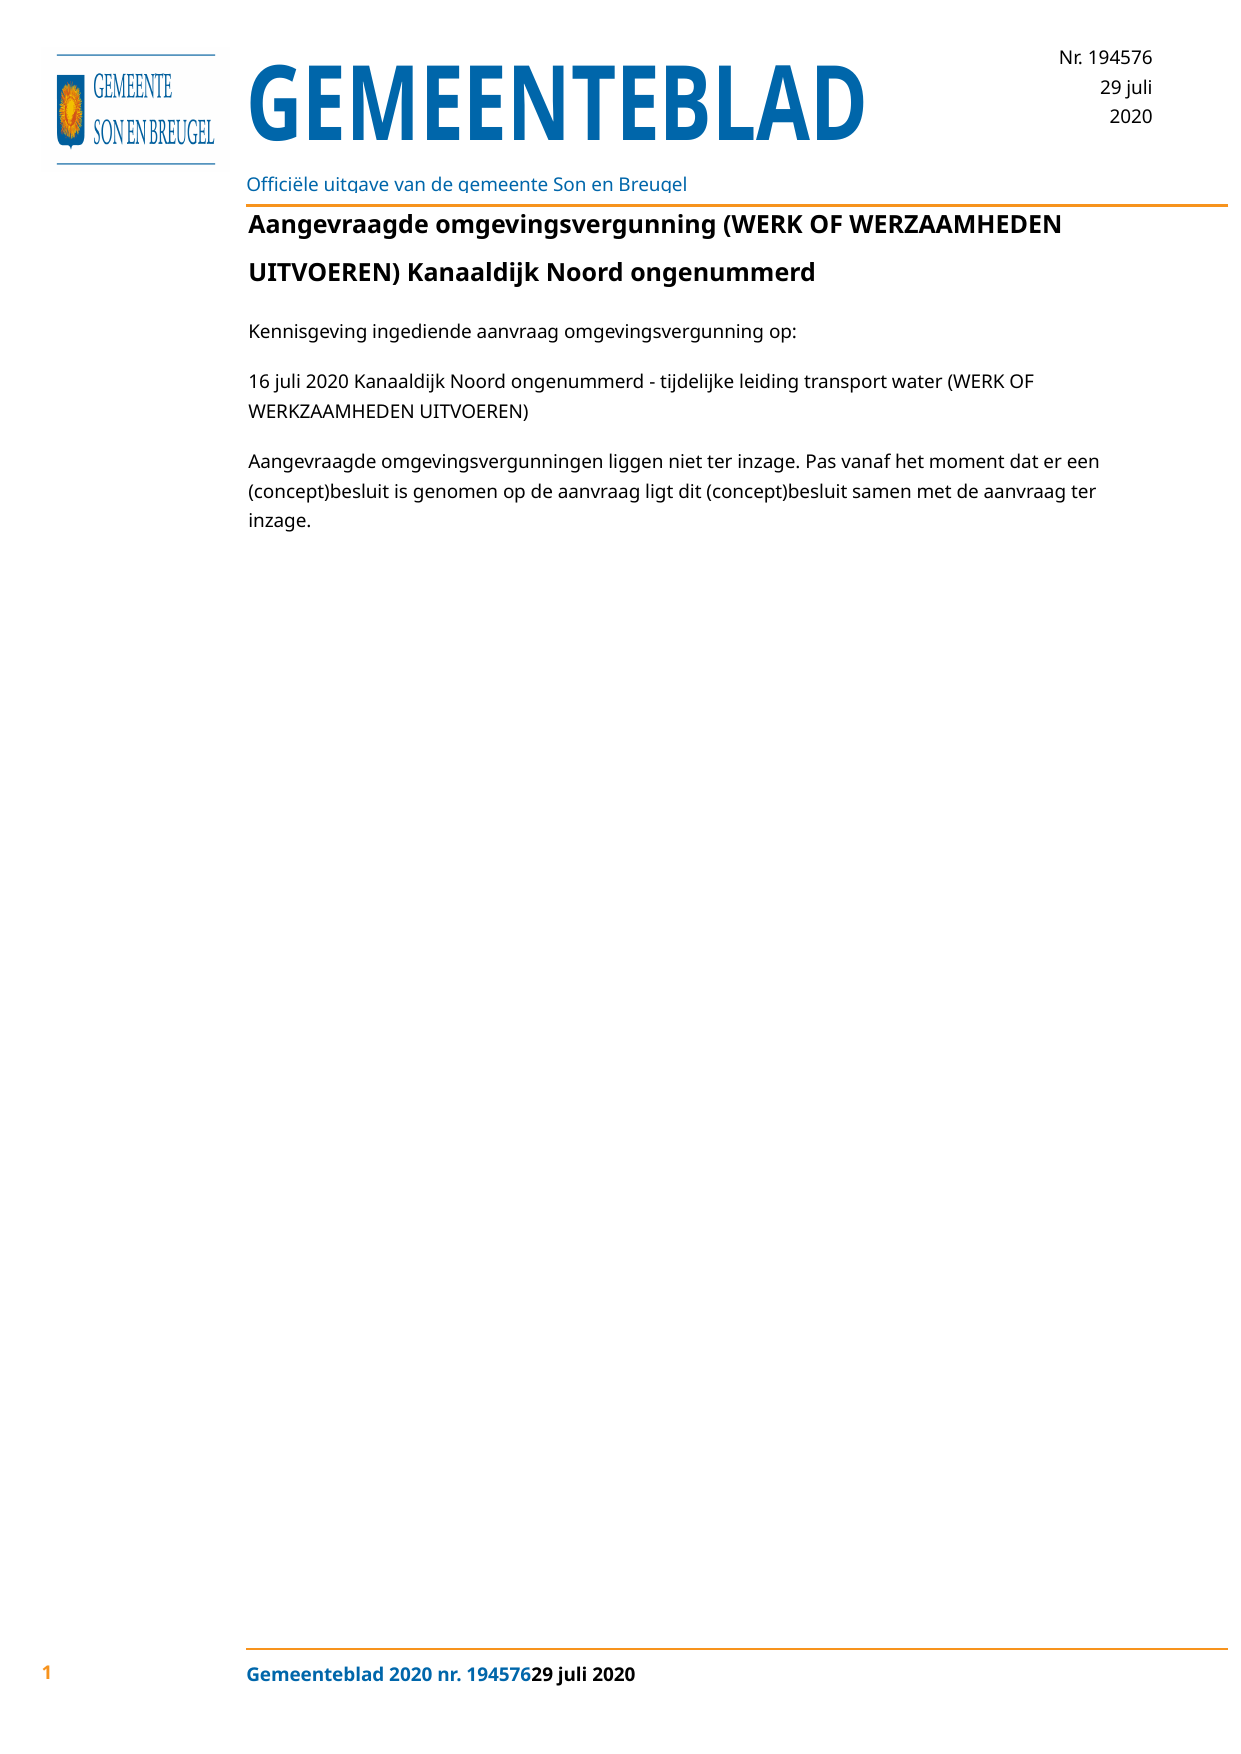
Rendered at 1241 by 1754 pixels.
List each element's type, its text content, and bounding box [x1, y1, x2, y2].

text Kennisgeving ingediende aanvraag omgevingsvergunning op: [248, 318, 1152, 344]
text 16 juli 2020 Kanaaldijk Noord ongenummerd - tijdelijke leiding transport water (WERK OF WERKZAAMHEDEN UITVOEREN) [248, 368, 1152, 424]
picture [41, 47, 231, 172]
text Aangevraagde omgevingsvergunningen liggen niet ter inzage. Pas vanaf het moment dat er een (concept)besluit is genomen op de aanvraag ligt dit (concept)besluit samen met de aanvraag ter inzage. [248, 448, 1152, 533]
text Aangevraagde omgevingsvergunning (WERK OF WERZAAMHEDEN UITVOEREN) Kanaaldijk Noord ongenummerd [248, 207, 1152, 288]
